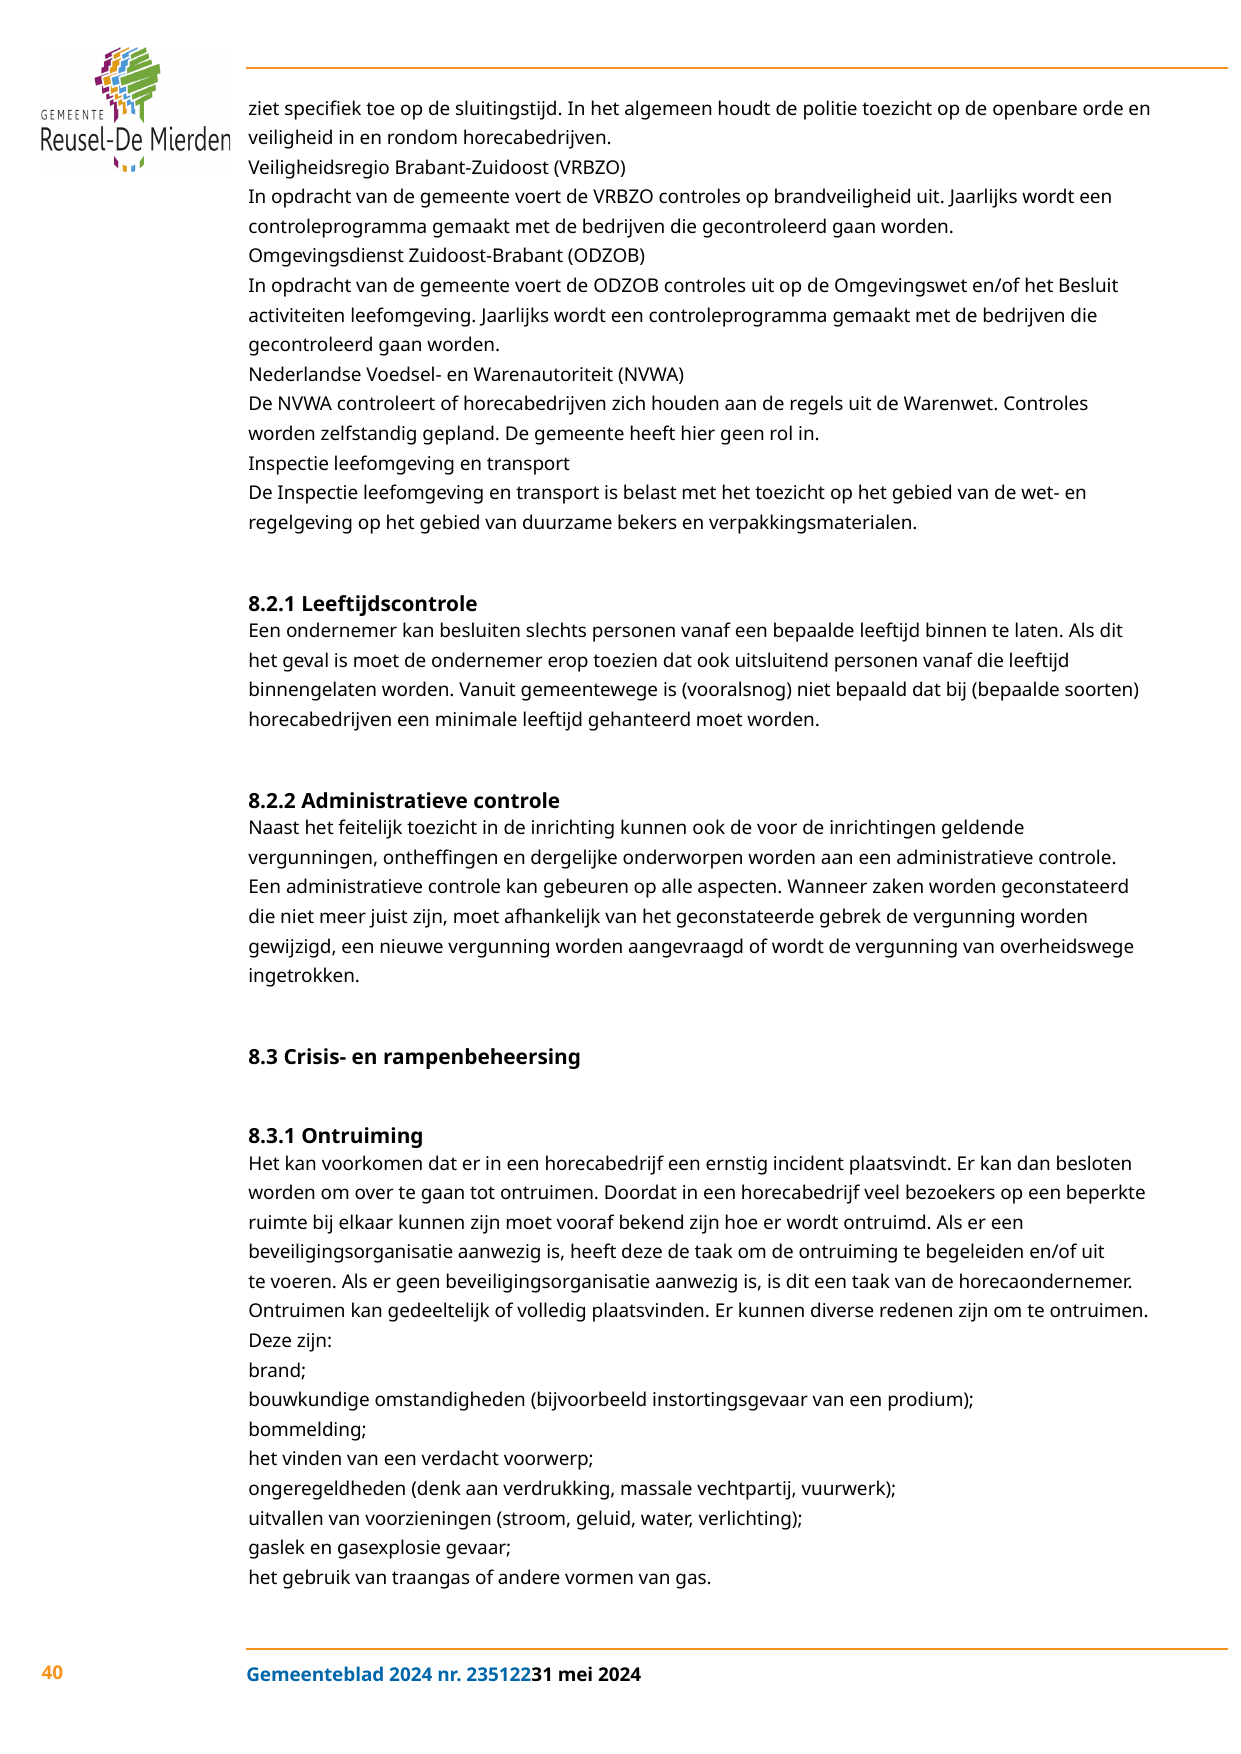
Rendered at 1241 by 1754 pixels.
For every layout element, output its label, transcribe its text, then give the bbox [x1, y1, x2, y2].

text bommelding; [248, 1416, 1152, 1442]
text brand; [248, 1357, 1152, 1383]
text Veiligheidsregio Brabant-Zuidoost (VRBZO) [248, 154, 1152, 180]
text In opdracht van de gemeente voert de ODZOB controles uit op de Omgevingswet en/of het Besluit activiteiten leefomgeving. Jaarlijks wordt een controleprogramma gemaakt met de bedrijven die gecontroleerd gaan worden. [248, 272, 1152, 357]
text uitvallen van voorzieningen (stroom, geluid, water, verlichting); [248, 1505, 1152, 1531]
text De Inspectie leefomgeving en transport is belast met het toezicht op het gebied van de wet- en regelgeving op het gebied van duurzame bekers en verpakkingsmaterialen. [248, 479, 1152, 535]
text In opdracht van de gemeente voert de VRBZO controles op brandveiligheid uit. Jaarlijks wordt een controleprogramma gemaakt met de bedrijven die gecontroleerd gaan worden. [248, 183, 1152, 239]
text 8.3.1 Ontruiming [248, 1121, 1152, 1150]
text het vinden van een verdacht voorwerp; [248, 1446, 1152, 1471]
picture [41, 47, 231, 172]
text 8.2.1 Leeftijdscontrole [248, 589, 1152, 617]
text Het kan voorkomen dat er in een horecabedrijf een ernstig incident plaatsvindt. Er kan dan besloten worden om over te gaan tot ontruimen. Doordat in een horecabedrijf veel bezoekers op een beperkte ruimte bij elkaar kunnen zijn moet vooraf bekend zijn hoe er wordt ontruimd. Als er een beveiligingsorganisatie aanwezig is, heeft deze de taak om de ontruiming te begeleiden en/of uit [248, 1150, 1152, 1264]
text bouwkundige omstandigheden (bijvoorbeeld instortingsgevaar van een prodium); [248, 1386, 1152, 1412]
text De NVWA controleert of horecabedrijven zich houden aan de regels uit de Warenwet. Controles worden zelfstandig gepland. De gemeente heeft hier geen rol in. [248, 391, 1152, 446]
text Omgevingsdienst Zuidoost-Brabant (ODZOB) [248, 243, 1152, 268]
text ongeregeldheden (denk aan verdrukking, massale vechtpartij, vuurwerk); [248, 1475, 1152, 1501]
text 8.3 Crisis- en rampenbeheersing [248, 1042, 1152, 1071]
text Naast het feitelijk toezicht in de inrichting kunnen ook de voor de inrichtingen geldende vergunningen, ontheffingen en dergelijke onderworpen worden aan een administratieve controle. Een administratieve controle kan gebeuren op alle aspecten. Wanneer zaken worden geconstateerd die niet meer juist zijn, moet afhankelijk van het geconstateerde gebrek de vergunning worden gewijzigd, een nieuwe vergunning worden aangevraagd of wordt de vergunning van overheidswege ingetrokken. [248, 814, 1152, 988]
text Nederlandse Voedsel- en Warenautoriteit (NVWA) [248, 361, 1152, 387]
text te voeren. Als er geen beveiligingsorganisatie aanwezig is, is dit een taak van de horecaondernemer. Ontruimen kan gedeeltelijk of volledig plaatsvinden. Er kunnen diverse redenen zijn om te ontruimen. Deze zijn: [248, 1268, 1152, 1353]
text Een ondernemer kan besluiten slechts personen vanaf een bepaalde leeftijd binnen te laten. Als dit het geval is moet de ondernemer erop toezien dat ook uitsluitend personen vanaf die leeftijd binnengelaten worden. Vanuit gemeentewege is (vooralsnog) niet bepaald dat bij (bepaalde soorten) horecabedrijven een minimale leeftijd gehanteerd moet worden. [248, 617, 1152, 732]
text gaslek en gasexplosie gevaar; [248, 1534, 1152, 1560]
text 8.2.2 Administratieve controle [248, 786, 1152, 814]
text ziet specifiek toe op de sluitingstijd. In het algemeen houdt de politie toezicht op de openbare orde en veiligheid in en rondom horecabedrijven. [248, 95, 1152, 150]
text het gebruik van traangas of andere vormen van gas. [248, 1564, 1152, 1590]
text Inspectie leefomgeving en transport [248, 450, 1152, 476]
